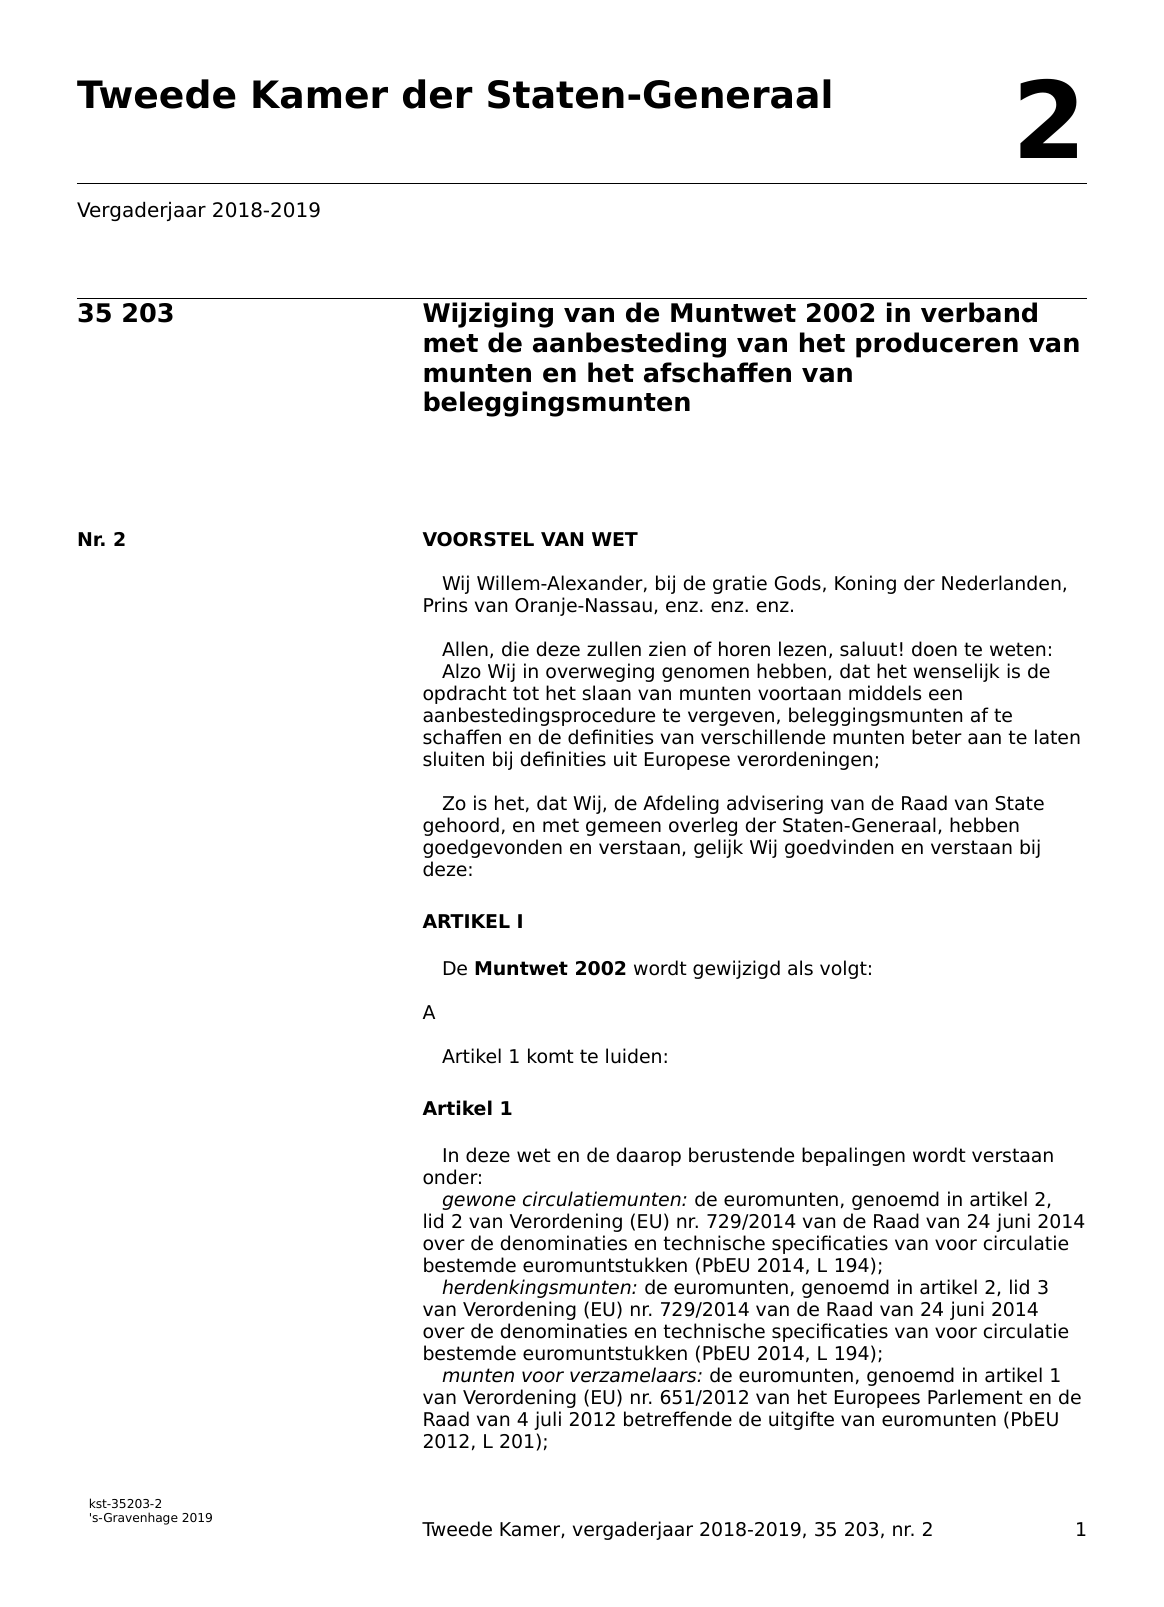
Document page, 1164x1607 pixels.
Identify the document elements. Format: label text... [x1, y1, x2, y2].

text Zo is het, dat Wij, de Afdeling advisering van de Raad van State gehoord, en met gemeen overleg der Staten-Generaal, hebben goedgevonden en verstaan, gelijk Wij goedvinden en verstaan bij deze: [422, 793, 1087, 881]
text A [422, 1002, 1087, 1024]
text herdenkingsmunten: de euromunten, genoemd in artikel 2, lid 3 van Verordening (EU) nr. 729/2014 van de Raad van 24 juni 2014 over de denominaties en technische specificaties van voor circulatie bestemde euromuntstukken (PbEU 2014, L 194); [422, 1277, 1087, 1365]
subtitle Artikel 1 [422, 1098, 1087, 1120]
text kst-35203-2 [88, 1497, 323, 1511]
subtitle ARTIKEL I [422, 911, 1087, 933]
table_header 2 [886, 59, 1087, 183]
text De Muntwet 2002 wordt gewijzigd als volgt: [422, 958, 1087, 980]
text In deze wet en de daarop berustende bepalingen wordt verstaan onder: [422, 1145, 1087, 1189]
text Wij Willem-Alexander, bij de gratie Gods, Koning der Nederlanden, Prins van Oranje-Nassau, enz. enz. enz. [422, 573, 1087, 617]
text Alzo Wij in overweging genomen hebben, dat het wenselijk is de opdracht tot het slaan van munten voortaan middels een aanbestedingsprocedure te vergeven, beleggingsmunten af te schaffen en de definities van verschillende munten beter aan te laten sluiten bij definities uit Europese verordeningen; [422, 661, 1087, 771]
text 's-Gravenhage 2019 [88, 1511, 323, 1525]
text Allen, die deze zullen zien of horen lezen, saluut! doen te weten: [422, 639, 1087, 661]
subtitle Nr. 2 VOORSTEL VAN WET [77, 529, 1087, 551]
text gewone circulatiemunten: de euromunten, genoemd in artikel 2, lid 2 van Verordening (EU) nr. 729/2014 van de Raad van 24 juni 2014 over de denominaties en technische specificaties van voor circulatie bestemde euromuntstukken (PbEU 2014, L 194); [422, 1189, 1087, 1277]
table_cell Vergaderjaar 2018-2019 [77, 184, 1087, 298]
subtitle 35 203 Wijziging van de Muntwet 2002 in verband met de aanbesteding van het produceren van munten en het afschaffen van beleggingsmunten [77, 299, 1087, 418]
text munten voor verzamelaars: de euromunten, genoemd in artikel 1 van Verordening (EU) nr. 651/2012 van het Europees Parlement en de Raad van 4 juli 2012 betreffende de uitgifte van euromunten (PbEU 2012, L 201); [422, 1365, 1087, 1453]
text Artikel 1 komt te luiden: [422, 1046, 1087, 1068]
table_header Tweede Kamer der Staten-Generaal [77, 59, 886, 183]
